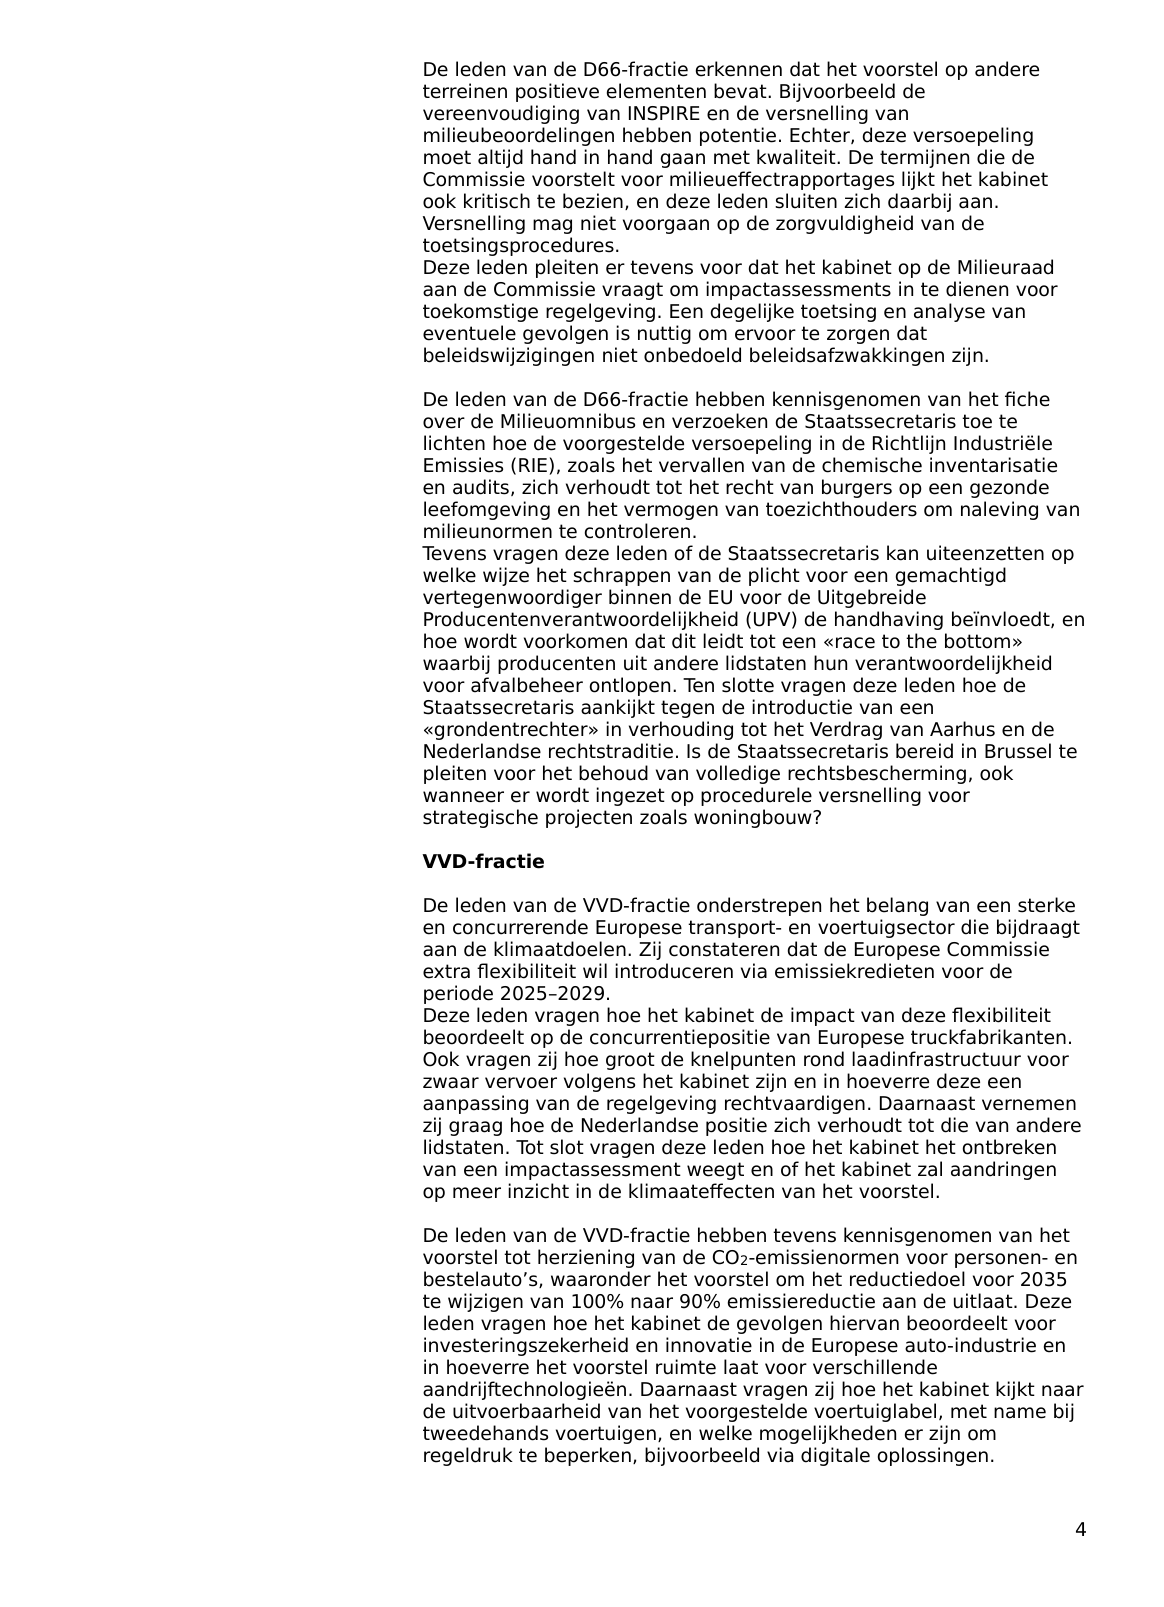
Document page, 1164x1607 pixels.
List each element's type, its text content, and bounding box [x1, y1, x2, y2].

text De leden van de D66-fractie hebben kennisgenomen van het fiche over de Milieuomnibus en verzoeken de Staatssecretaris toe te lichten hoe de voorgestelde versoepeling in de Richtlijn Industriële Emissies (RIE), zoals het vervallen van de chemische inventarisatie en audits, zich verhoudt tot het recht van burgers op een gezonde leefomgeving en het vermogen van toezichthouders om naleving van milieunormen te controleren. [422, 389, 1087, 543]
text Deze leden pleiten er tevens voor dat het kabinet op de Milieuraad aan de Commissie vraagt om impactassessments in te dienen voor toekomstige regelgeving. Een degelijke toetsing en analyse van eventuele gevolgen is nuttig om ervoor te zorgen dat beleidswijzigingen niet onbedoeld beleidsafzwakkingen zijn. [422, 257, 1087, 367]
text De leden van de VVD-fractie onderstrepen het belang van een sterke en concurrerende Europese transport- en voertuigsector die bijdraagt aan de klimaatdoelen. Zij constateren dat de Europese Commissie extra flexibiliteit wil introduceren via emissiekredieten voor de periode 2025–2029. [422, 895, 1087, 1005]
text Tevens vragen deze leden of de Staatssecretaris kan uiteenzetten op welke wijze het schrappen van de plicht voor een gemachtigd vertegenwoordiger binnen de EU voor de Uitgebreide Producentenverantwoordelijkheid (UPV) de handhaving beïnvloedt, en hoe wordt voorkomen dat dit leidt tot een «race to the bottom» waarbij producenten uit andere lidstaten hun verantwoordelijkheid voor afvalbeheer ontlopen. Ten slotte vragen deze leden hoe de Staatssecretaris aankijkt tegen de introductie van een «grondentrechter» in verhouding tot het Verdrag van Aarhus en de Nederlandse rechtstraditie. Is de Staatssecretaris bereid in Brussel te pleiten voor het behoud van volledige rechtsbescherming, ook wanneer er wordt ingezet op procedurele versnelling voor strategische projecten zoals woningbouw? [422, 543, 1087, 828]
text Deze leden vragen hoe het kabinet de impact van deze flexibiliteit beoordeelt op de concurrentiepositie van Europese truckfabrikanten. Ook vragen zij hoe groot de knelpunten rond laadinfrastructuur voor zwaar vervoer volgens het kabinet zijn en in hoeverre deze een aanpassing van de regelgeving rechtvaardigen. Daarnaast vernemen zij graag hoe de Nederlandse positie zich verhoudt tot die van andere lidstaten. Tot slot vragen deze leden hoe het kabinet het ontbreken van een impactassessment weegt en of het kabinet zal aandringen op meer inzicht in de klimaateffecten van het voorstel. [422, 1005, 1087, 1203]
text De leden van de VVD-fractie hebben tevens kennisgenomen van het voorstel tot herziening van de CO2-emissienormen voor personen- en bestelauto’s, waaronder het voorstel om het reductiedoel voor 2035 te wijzigen van 100% naar 90% emissiereductie aan de uitlaat. Deze leden vragen hoe het kabinet de gevolgen hiervan beoordeelt voor investeringszekerheid en innovatie in de Europese auto-industrie en in hoeverre het voorstel ruimte laat voor verschillende aandrijftechnologieën. Daarnaast vragen zij hoe het kabinet kijkt naar de uitvoerbaarheid van het voorgestelde voertuiglabel, met name bij tweedehands voertuigen, en welke mogelijkheden er zijn om regeldruk te beperken, bijvoorbeeld via digitale oplossingen. [422, 1225, 1087, 1467]
subtitle VVD-fractie [422, 851, 1087, 873]
text De leden van de D66-fractie erkennen dat het voorstel op andere terreinen positieve elementen bevat. Bijvoorbeeld de vereenvoudiging van INSPIRE en de versnelling van milieubeoordelingen hebben potentie. Echter, deze versoepeling moet altijd hand in hand gaan met kwaliteit. De termijnen die de Commissie voorstelt voor milieueffectrapportages lijkt het kabinet ook kritisch te bezien, en deze leden sluiten zich daarbij aan. Versnelling mag niet voorgaan op de zorgvuldigheid van de toetsingsprocedures. [422, 59, 1087, 257]
